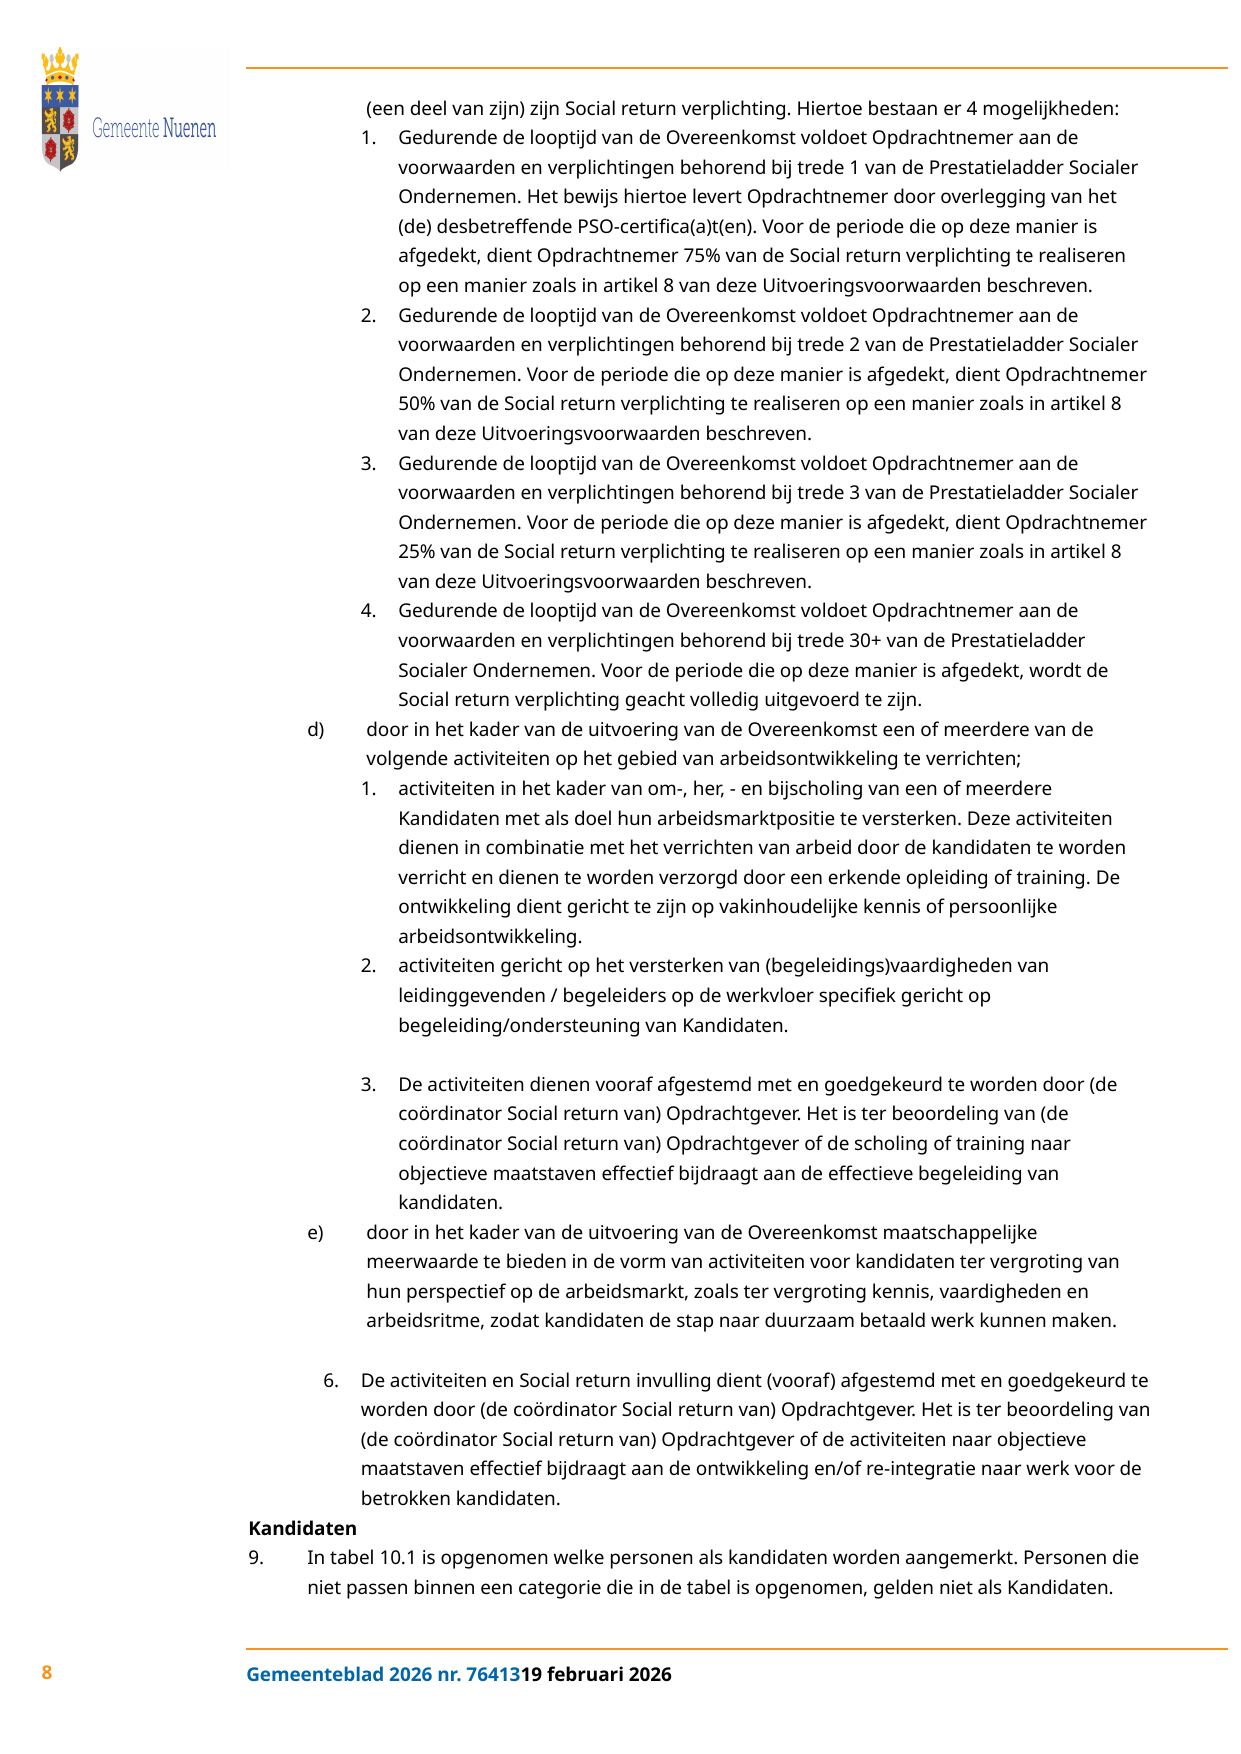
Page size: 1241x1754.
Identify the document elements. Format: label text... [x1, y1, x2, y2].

list De activiteiten en Social return invulling dient (vooraf) afgestemd met en goedgekeurd te worden door (de coördinator Social return van) Opdrachtgever. Het is ter beoordeling van (de coördinator Social return van) Opdrachtgever of de activiteiten naar objectieve maatstaven effectief bijdraagt aan de ontwikkeling en/of re-integratie naar werk voor de betrokken kandidaten. [323, 1367, 1152, 1511]
list Gedurende de looptijd van de Overeenkomst voldoet Opdrachtnemer aan de voorwaarden en verplichtingen behorend bij trede 30+ van de Prestatieladder Socialer Ondernemen. Voor de periode die op deze manier is afgedekt, wordt de Social return verplichting geacht volledig uitgevoerd te zijn. [361, 598, 1152, 712]
list In tabel 10.1 is opgenomen welke personen als kandidaten worden aangemerkt. Personen die niet passen binnen een categorie die in de tabel is opgenomen, gelden niet als Kandidaten. [248, 1544, 1152, 1600]
picture [41, 47, 231, 172]
list Gedurende de looptijd van de Overeenkomst voldoet Opdrachtnemer aan de voorwaarden en verplichtingen behorend bij trede 3 van de Prestatieladder Socialer Ondernemen. Voor de periode die op deze manier is afgedekt, dient Opdrachtnemer 25% van de Social return verplichting te realiseren op een manier zoals in artikel 8 van deze Uitvoeringsvoorwaarden beschreven. [361, 450, 1152, 594]
list Gedurende de looptijd van de Overeenkomst voldoet Opdrachtnemer aan de voorwaarden en verplichtingen behorend bij trede 1 van de Prestatieladder Socialer Ondernemen. Het bewijs hiertoe levert Opdrachtnemer door overlegging van het (de) desbetreffende PSO-certifica(a)t(en). Voor de periode die op deze manier is afgedekt, dient Opdrachtnemer 75% van de Social return verplichting te realiseren op een manier zoals in artikel 8 van deze Uitvoeringsvoorwaarden beschreven. [361, 124, 1152, 298]
list (een deel van zijn) zijn Social return verplichting. Hiertoe bestaan er 4 mogelijkheden: [307, 95, 1152, 121]
text Kandidaten [248, 1515, 1152, 1541]
list door in het kader van de uitvoering van de Overeenkomst een of meerdere van de volgende activiteiten op het gebied van arbeidsontwikkeling te verrichten; [307, 716, 1152, 771]
list De activiteiten dienen vooraf afgestemd met en goedgekeurd te worden door (de coördinator Social return van) Opdrachtgever. Het is ter beoordeling van (de coördinator Social return van) Opdrachtgever of de scholing of training naar objectieve maatstaven effectief bijdraagt aan de effectieve begeleiding van kandidaten. [361, 1071, 1152, 1215]
list Gedurende de looptijd van de Overeenkomst voldoet Opdrachtnemer aan de voorwaarden en verplichtingen behorend bij trede 2 van de Prestatieladder Socialer Ondernemen. Voor de periode die op deze manier is afgedekt, dient Opdrachtnemer 50% van de Social return verplichting te realiseren op een manier zoals in artikel 8 van deze Uitvoeringsvoorwaarden beschreven. [361, 302, 1152, 446]
list activiteiten gericht op het versterken van (begeleidings)vaardigheden van leidinggevenden / begeleiders op de werkvloer specifiek gericht op begeleiding/ondersteuning van Kandidaten. [361, 953, 1152, 1038]
list activiteiten in het kader van om-, her, - en bijscholing van een of meerdere Kandidaten met als doel hun arbeidsmarktpositie te versterken. Deze activiteiten dienen in combinatie met het verrichten van arbeid door de kandidaten te worden verricht en dienen te worden verzorgd door een erkende opleiding of training. De ontwikkeling dient gericht te zijn op vakinhoudelijke kennis of persoonlijke arbeidsontwikkeling. [361, 775, 1152, 949]
list door in het kader van de uitvoering van de Overeenkomst maatschappelijke meerwaarde te bieden in de vorm van activiteiten voor kandidaten ter vergroting van hun perspectief op de arbeidsmarkt, zoals ter vergroting kennis, vaardigheden en arbeidsritme, zodat kandidaten de stap naar duurzaam betaald werk kunnen maken. [307, 1219, 1152, 1333]
